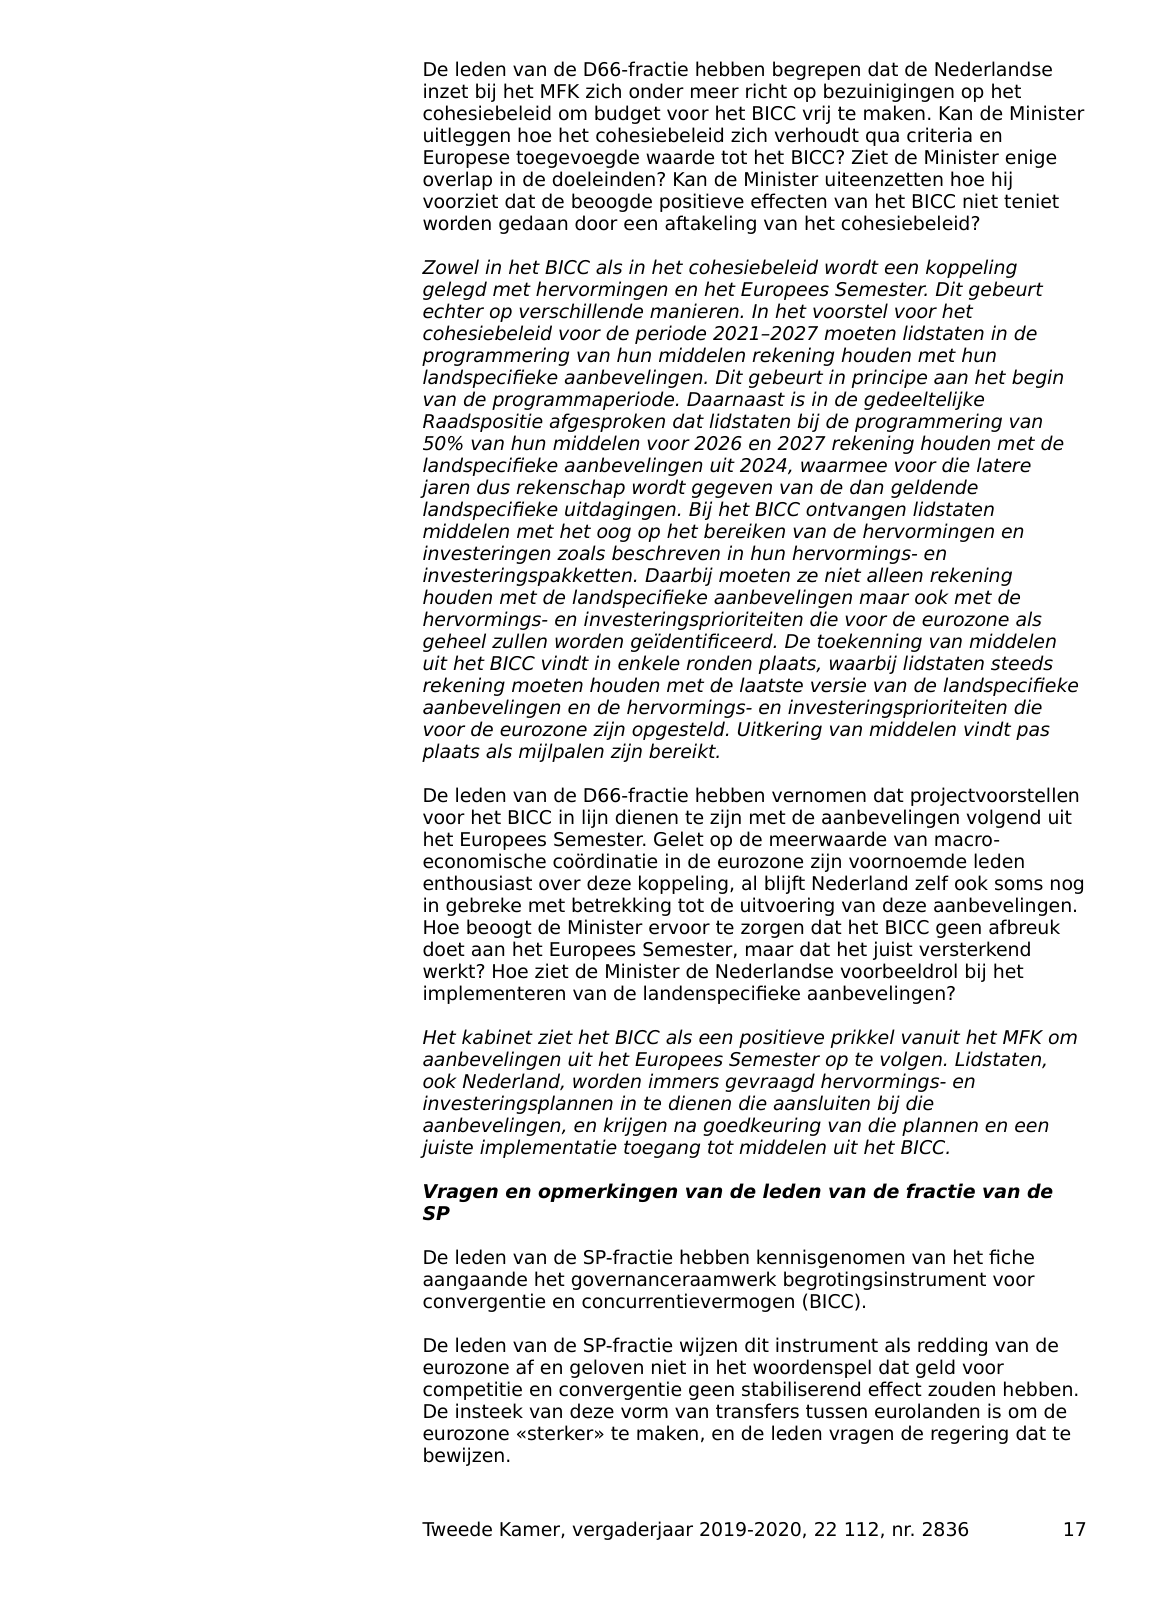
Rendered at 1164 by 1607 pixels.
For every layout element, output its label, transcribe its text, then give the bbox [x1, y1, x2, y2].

text Zowel in het BICC als in het cohesiebeleid wordt een koppeling gelegd met hervormingen en het Europees Semester. Dit gebeurt echter op verschillende manieren. In het voorstel voor het cohesiebeleid voor de periode 2021–2027 moeten lidstaten in de programmering van hun middelen rekening houden met hun landspecifieke aanbevelingen. Dit gebeurt in principe aan het begin van de programmaperiode. Daarnaast is in de gedeeltelijke Raadspositie afgesproken dat lidstaten bij de programmering van 50% van hun middelen voor 2026 en 2027 rekening houden met de landspecifieke aanbevelingen uit 2024, waarmee voor die latere jaren dus rekenschap wordt gegeven van de dan geldende landspecifieke uitdagingen. Bij het BICC ontvangen lidstaten middelen met het oog op het bereiken van de hervormingen en investeringen zoals beschreven in hun hervormings- en investeringspakketten. Daarbij moeten ze niet alleen rekening houden met de landspecifieke aanbevelingen maar ook met de hervormings- en investeringsprioriteiten die voor de eurozone als geheel zullen worden geïdentificeerd. De toekenning van middelen uit het BICC vindt in enkele ronden plaats, waarbij lidstaten steeds rekening moeten houden met de laatste versie van de landspecifieke aanbevelingen en de hervormings- en investeringsprioriteiten die voor de eurozone zijn opgesteld. Uitkering van middelen vindt pas plaats als mijlpalen zijn bereikt. [422, 257, 1087, 763]
text De leden van de SP-fractie wijzen dit instrument als redding van de eurozone af en geloven niet in het woordenspel dat geld voor competitie en convergentie geen stabiliserend effect zouden hebben. De insteek van deze vorm van transfers tussen eurolanden is om de eurozone «sterker» te maken, en de leden vragen de regering dat te bewijzen. [422, 1335, 1087, 1467]
text De leden van de SP-fractie hebben kennisgenomen van het fiche aangaande het governanceraamwerk begrotingsinstrument voor convergentie en concurrentievermogen (BICC). [422, 1247, 1087, 1313]
text De leden van de D66-fractie hebben begrepen dat de Nederlandse inzet bij het MFK zich onder meer richt op bezuinigingen op het cohesiebeleid om budget voor het BICC vrij te maken. Kan de Minister uitleggen hoe het cohesiebeleid zich verhoudt qua criteria en Europese toegevoegde waarde tot het BICC? Ziet de Minister enige overlap in de doeleinden? Kan de Minister uiteenzetten hoe hij voorziet dat de beoogde positieve effecten van het BICC niet teniet worden gedaan door een aftakeling van het cohesiebeleid? [422, 59, 1087, 235]
text De leden van de D66-fractie hebben vernomen dat projectvoorstellen voor het BICC in lijn dienen te zijn met de aanbevelingen volgend uit het Europees Semester. Gelet op de meerwaarde van macro-economische coördinatie in de eurozone zijn voornoemde leden enthousiast over deze koppeling, al blijft Nederland zelf ook soms nog in gebreke met betrekking tot de uitvoering van deze aanbevelingen. Hoe beoogt de Minister ervoor te zorgen dat het BICC geen afbreuk doet aan het Europees Semester, maar dat het juist versterkend werkt? Hoe ziet de Minister de Nederlandse voorbeeldrol bij het implementeren van de landenspecifieke aanbevelingen? [422, 785, 1087, 1004]
text Het kabinet ziet het BICC als een positieve prikkel vanuit het MFK om aanbevelingen uit het Europees Semester op te volgen. Lidstaten, ook Nederland, worden immers gevraagd hervormings- en investeringsplannen in te dienen die aansluiten bij die aanbevelingen, en krijgen na goedkeuring van die plannen en een juiste implementatie toegang tot middelen uit het BICC. [422, 1027, 1087, 1159]
subtitle Vragen en opmerkingen van de leden van de fractie van de SP [422, 1181, 1087, 1225]
